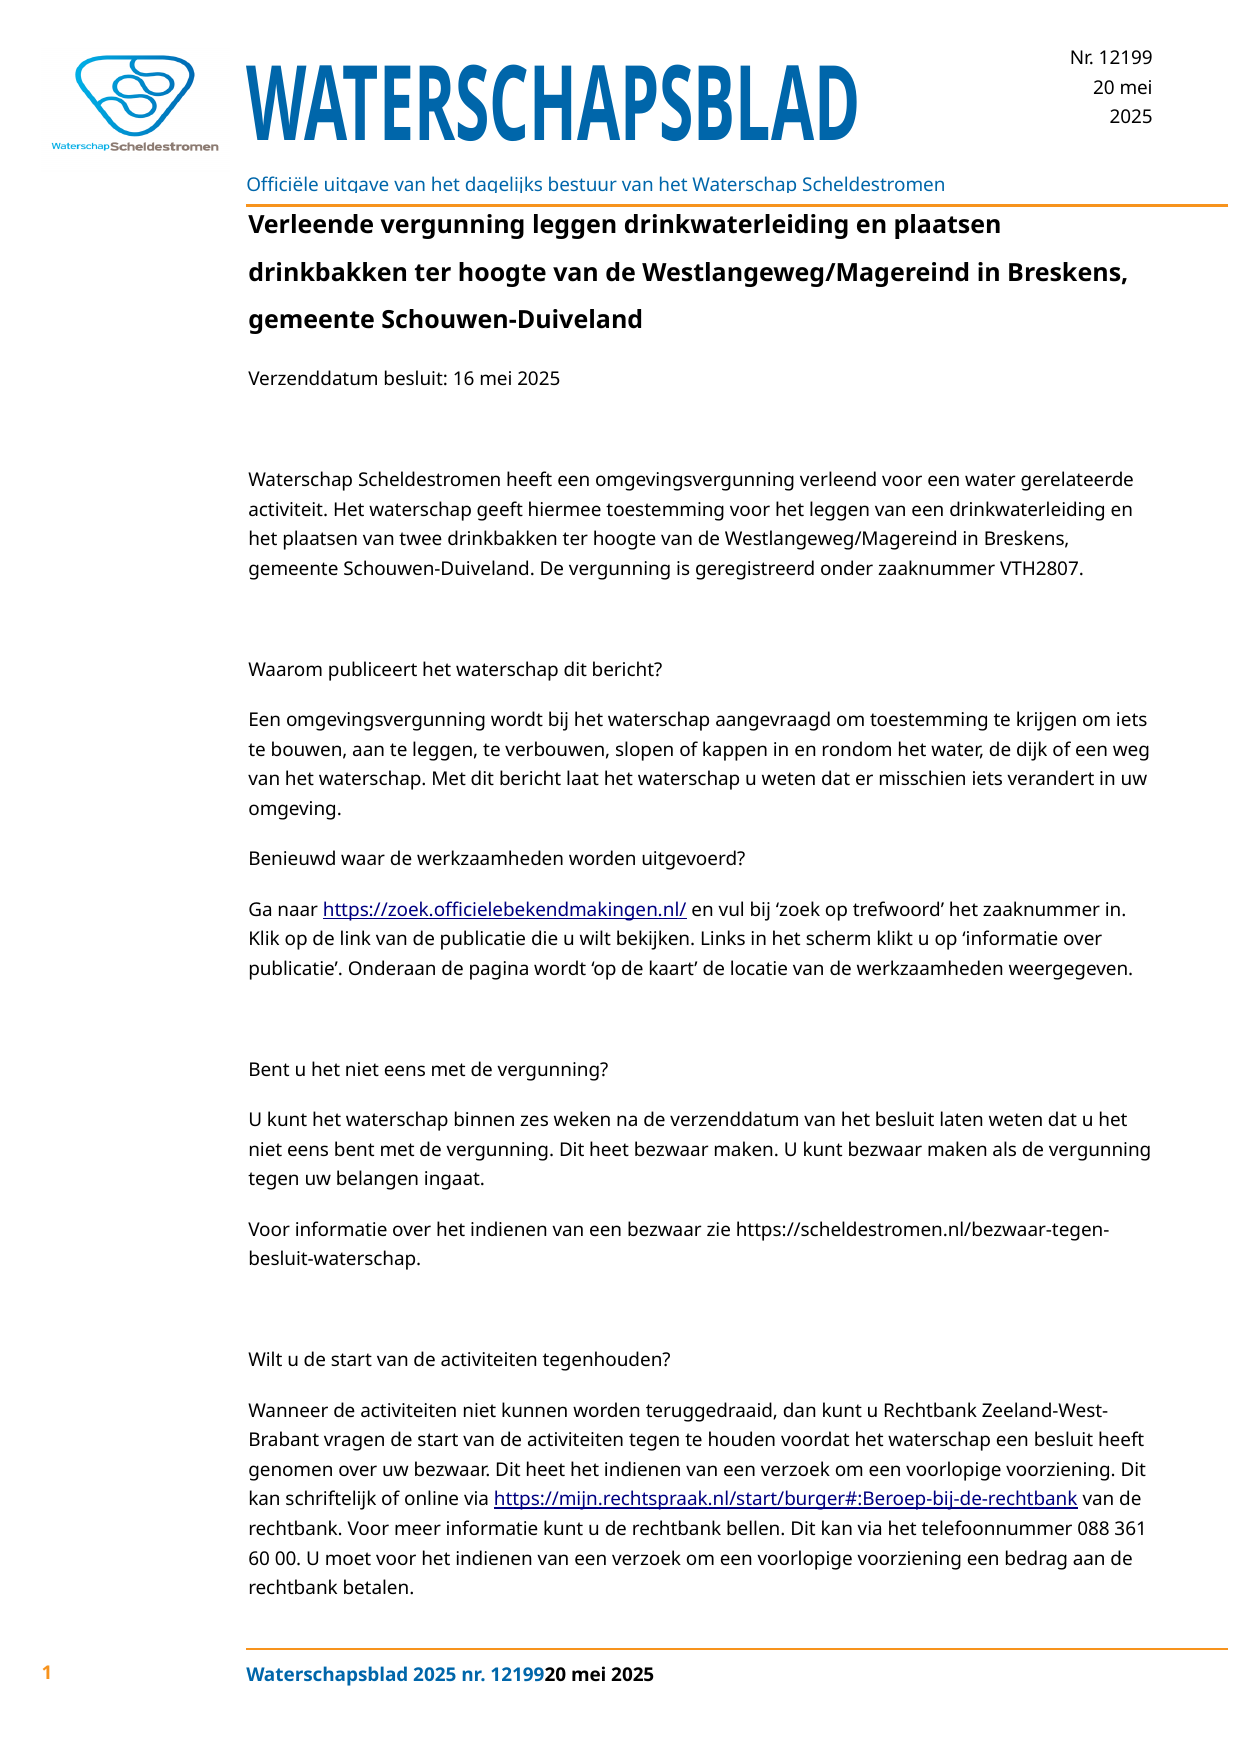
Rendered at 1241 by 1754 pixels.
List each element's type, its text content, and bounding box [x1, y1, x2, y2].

text Voor informatie over het indienen van een bezwaar zie https://scheldestromen.nl/bezwaar-tegen-besluit-waterschap. [248, 1216, 1152, 1271]
text Ga naar https://zoek.officielebekendmakingen.nl/ en vul bij ‘zoek op trefwoord’ het zaaknummer in. Klik op de link van de publicatie die u wilt bekijken. Links in het scherm klikt u op ‘informatie over publicatie’. Onderaan de pagina wordt ‘op de kaart’ de locatie van de werkzaamheden weergegeven. [248, 896, 1152, 981]
text U kunt het waterschap binnen zes weken na de verzenddatum van het besluit laten weten dat u het niet eens bent met de vergunning. Dit heet bezwaar maken. U kunt bezwaar maken als de vergunning tegen uw belangen ingaat. [248, 1106, 1152, 1191]
text Verleende vergunning leggen drinkwaterleiding en plaatsen drinkbakken ter hoogte van de Westlangeweg/Magereind in Breskens, gemeente Schouwen-Duiveland [248, 207, 1152, 336]
text Wilt u de start van de activiteiten tegenhouden? [248, 1346, 1152, 1372]
text Een omgevingsvergunning wordt bij het waterschap aangevraagd om toestemming te krijgen om iets te bouwen, aan te leggen, te verbouwen, slopen of kappen in en rondom het water, de dijk of een weg van het waterschap. Met dit bericht laat het waterschap u weten dat er misschien iets verandert in uw omgeving. [248, 706, 1152, 821]
text Verzenddatum besluit: 16 mei 2025 [248, 366, 1152, 391]
text Waterschap Scheldestromen heeft een omgevingsvergunning verleend voor een water gerelateerde activiteit. Het waterschap geeft hiermee toestemming voor het leggen van een drinkwaterleiding en het plaatsen van twee drinkbakken ter hoogte van de Westlangeweg/Magereind in Breskens, gemeente Schouwen-Duiveland. De vergunning is geregistreerd onder zaaknummer VTH2807. [248, 466, 1152, 581]
text Benieuwd waar de werkzaamheden worden uitgevoerd? [248, 846, 1152, 871]
text Bent u het niet eens met de vergunning? [248, 1056, 1152, 1082]
text Waarom publiceert het waterschap dit bericht? [248, 656, 1152, 682]
picture [41, 47, 231, 172]
text Wanneer de activiteiten niet kunnen worden teruggedraaid, dan kunt u Rechtbank Zeeland-West-Brabant vragen de start van de activiteiten tegen te houden voordat het waterschap een besluit heeft genomen over uw bezwaar. Dit heet het indienen van een verzoek om een voorlopige voorziening. Dit kan schriftelijk of online via https://mijn.rechtspraak.nl/start/burger#:Beroep-bij-de-rechtbank van de rechtbank. Voor meer informatie kunt u de rechtbank bellen. Dit kan via het telefoonnummer 088 361 60 00. U moet voor het indienen van een verzoek om een voorlopige voorziening een bedrag aan de rechtbank betalen. [248, 1397, 1152, 1600]
